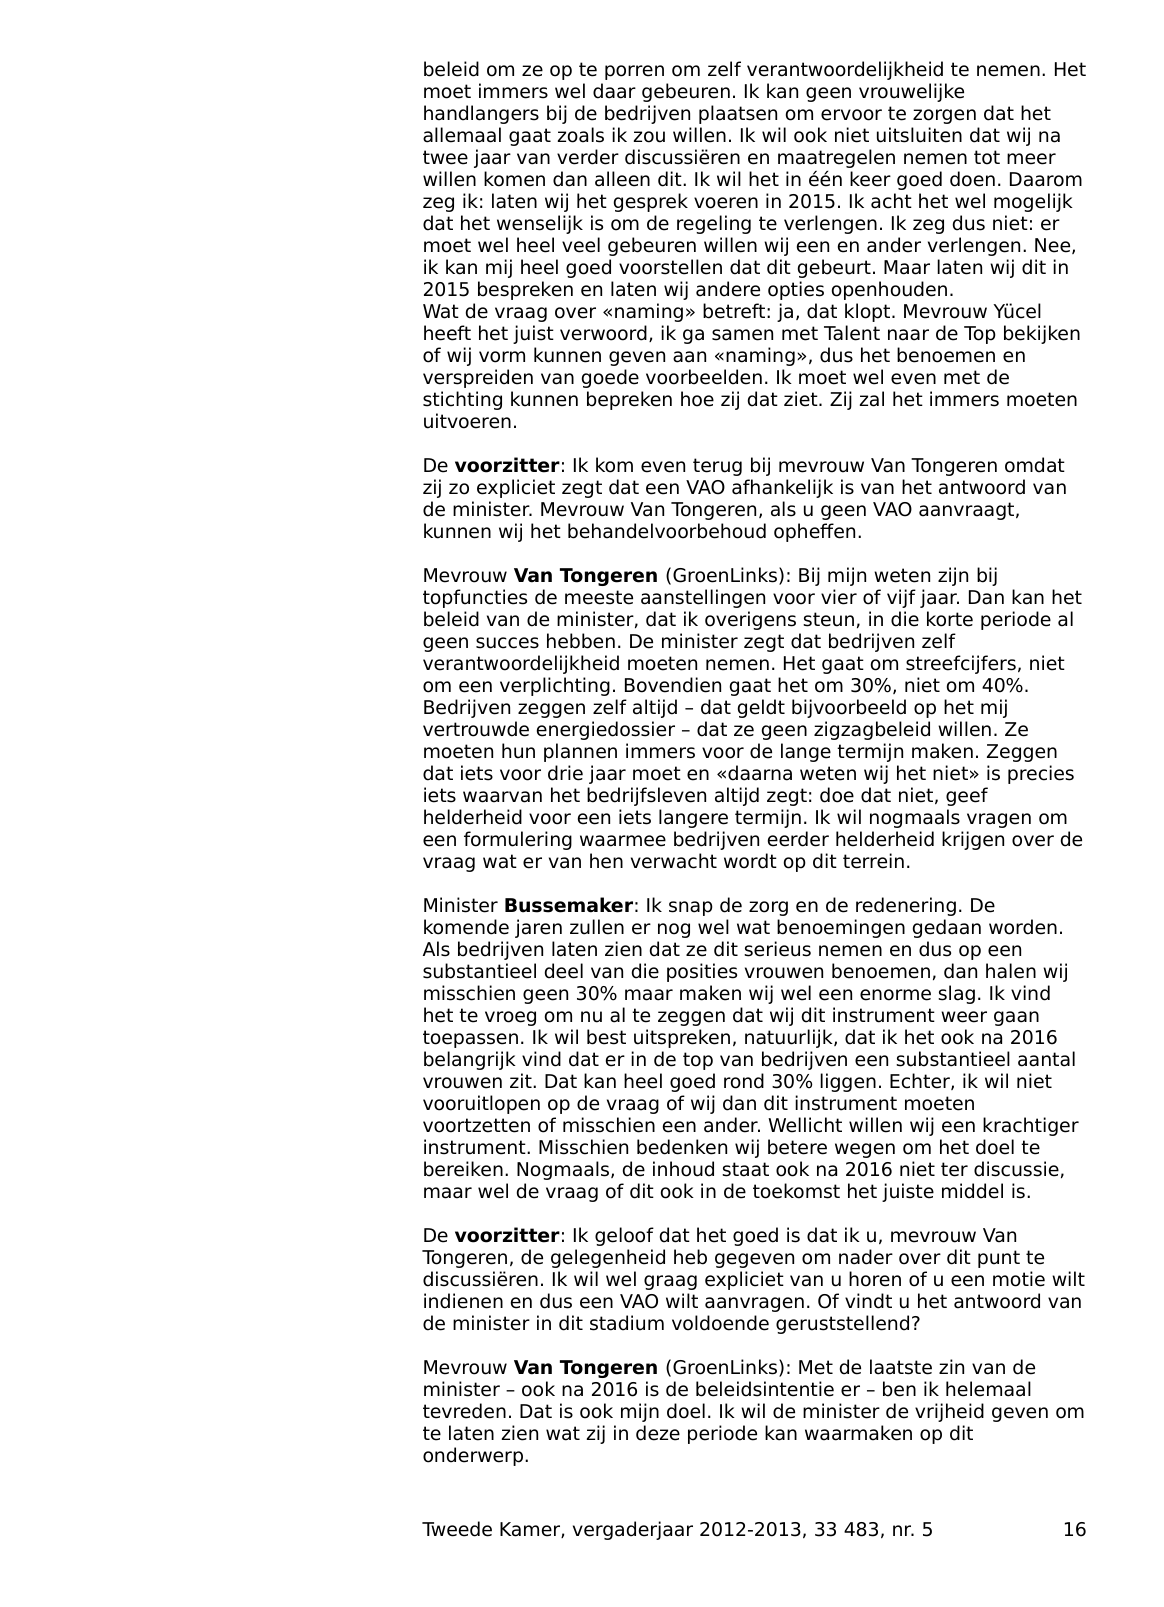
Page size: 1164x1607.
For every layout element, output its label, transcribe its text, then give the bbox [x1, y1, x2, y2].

text Minister Bussemaker: Ik snap de zorg en de redenering. De komende jaren zullen er nog wel wat benoemingen gedaan worden. Als bedrijven laten zien dat ze dit serieus nemen en dus op een substantieel deel van die posities vrouwen benoemen, dan halen wij misschien geen 30% maar maken wij wel een enorme slag. Ik vind het te vroeg om nu al te zeggen dat wij dit instrument weer gaan toepassen. Ik wil best uitspreken, natuurlijk, dat ik het ook na 2016 belangrijk vind dat er in de top van bedrijven een substantieel aantal vrouwen zit. Dat kan heel goed rond 30% liggen. Echter, ik wil niet vooruitlopen op de vraag of wij dan dit instrument moeten voortzetten of misschien een ander. Wellicht willen wij een krachtiger instrument. Misschien bedenken wij betere wegen om het doel te bereiken. Nogmaals, de inhoud staat ook na 2016 niet ter discussie, maar wel de vraag of dit ook in de toekomst het juiste middel is. [422, 895, 1087, 1203]
text beleid om ze op te porren om zelf verantwoordelijkheid te nemen. Het moet immers wel daar gebeuren. Ik kan geen vrouwelijke handlangers bij de bedrijven plaatsen om ervoor te zorgen dat het allemaal gaat zoals ik zou willen. Ik wil ook niet uitsluiten dat wij na twee jaar van verder discussiëren en maatregelen nemen tot meer willen komen dan alleen dit. Ik wil het in één keer goed doen. Daarom zeg ik: laten wij het gesprek voeren in 2015. Ik acht het wel mogelijk dat het wenselijk is om de regeling te verlengen. Ik zeg dus niet: er moet wel heel veel gebeuren willen wij een en ander verlengen. Nee, ik kan mij heel goed voorstellen dat dit gebeurt. Maar laten wij dit in 2015 bespreken en laten wij andere opties openhouden. [422, 59, 1087, 301]
text De voorzitter: Ik geloof dat het goed is dat ik u, mevrouw Van Tongeren, de gelegenheid heb gegeven om nader over dit punt te discussiëren. Ik wil wel graag expliciet van u horen of u een motie wilt indienen en dus een VAO wilt aanvragen. Of vindt u het antwoord van de minister in dit stadium voldoende geruststellend? [422, 1225, 1087, 1335]
text Mevrouw Van Tongeren (GroenLinks): Met de laatste zin van de minister – ook na 2016 is de beleidsintentie er – ben ik helemaal tevreden. Dat is ook mijn doel. Ik wil de minister de vrijheid geven om te laten zien wat zij in deze periode kan waarmaken op dit onderwerp. [422, 1357, 1087, 1467]
text Wat de vraag over «naming» betreft: ja, dat klopt. Mevrouw Yücel heeft het juist verwoord, ik ga samen met Talent naar de Top bekijken of wij vorm kunnen geven aan «naming», dus het benoemen en verspreiden van goede voorbeelden. Ik moet wel even met de stichting kunnen bepreken hoe zij dat ziet. Zij zal het immers moeten uitvoeren. [422, 301, 1087, 433]
text Mevrouw Van Tongeren (GroenLinks): Bij mijn weten zijn bij topfuncties de meeste aanstellingen voor vier of vijf jaar. Dan kan het beleid van de minister, dat ik overigens steun, in die korte periode al geen succes hebben. De minister zegt dat bedrijven zelf verantwoordelijkheid moeten nemen. Het gaat om streefcijfers, niet om een verplichting. Bovendien gaat het om 30%, niet om 40%. Bedrijven zeggen zelf altijd – dat geldt bijvoorbeeld op het mij vertrouwde energiedossier – dat ze geen zigzagbeleid willen. Ze moeten hun plannen immers voor de lange termijn maken. Zeggen dat iets voor drie jaar moet en «daarna weten wij het niet» is precies iets waarvan het bedrijfsleven altijd zegt: doe dat niet, geef helderheid voor een iets langere termijn. Ik wil nogmaals vragen om een formulering waarmee bedrijven eerder helderheid krijgen over de vraag wat er van hen verwacht wordt op dit terrein. [422, 565, 1087, 873]
text De voorzitter: Ik kom even terug bij mevrouw Van Tongeren omdat zij zo expliciet zegt dat een VAO afhankelijk is van het antwoord van de minister. Mevrouw Van Tongeren, als u geen VAO aanvraagt, kunnen wij het behandelvoorbehoud opheffen. [422, 455, 1087, 543]
